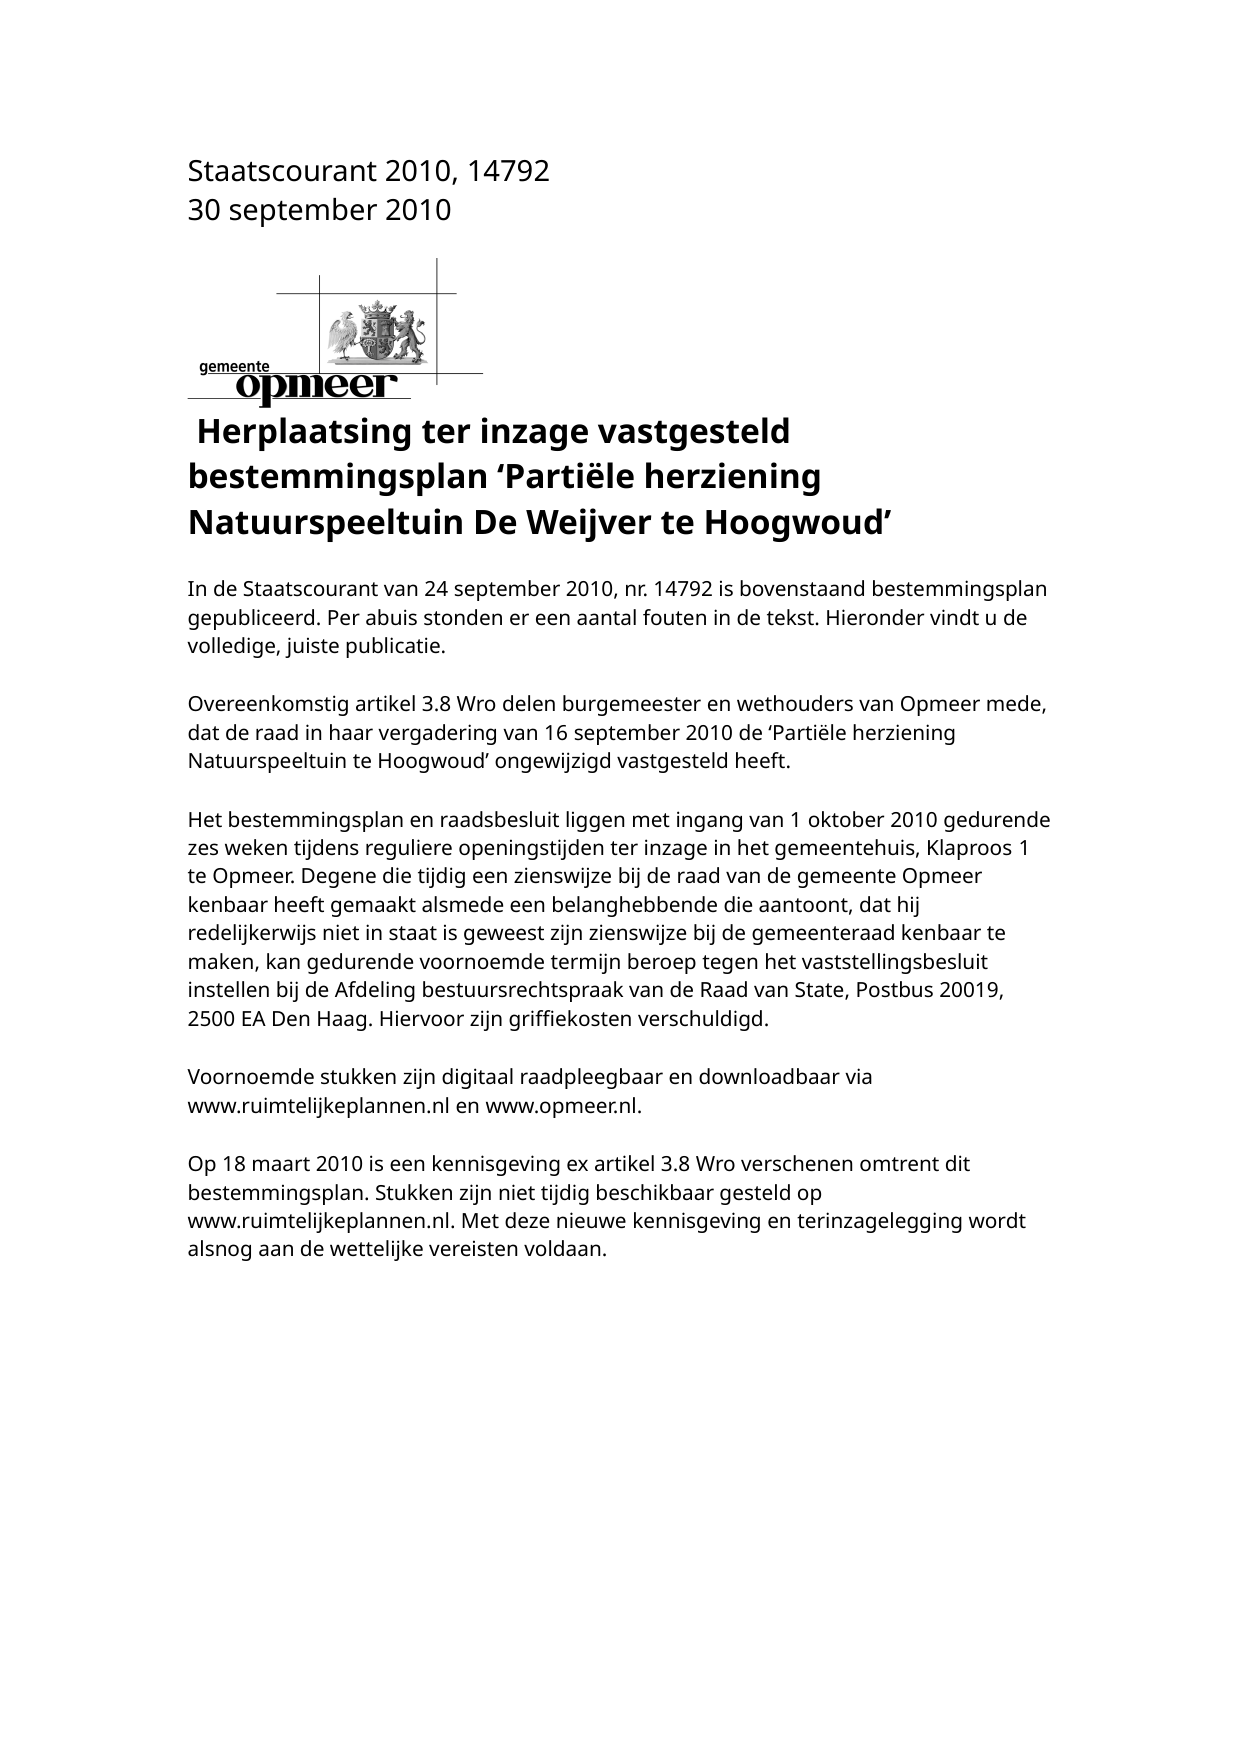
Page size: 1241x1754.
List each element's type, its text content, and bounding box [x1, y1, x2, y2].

text 30 september 2010 [187, 190, 1053, 229]
picture [187, 258, 484, 408]
text Voornoemde stukken zijn digitaal raadpleegbaar en downloadbaar via www.ruimtelijkeplannen.nl en www.opmeer.nl. [187, 1062, 1053, 1119]
text In de Staatscourant van 24 september 2010, nr. 14792 is bovenstaand bestemmingsplan gepubliceerd. Per abuis stonden er een aantal fouten in de tekst. Hieronder vindt u de volledige, juiste publicatie. [187, 574, 1053, 659]
text Overeenkomstig artikel 3.8 Wro delen burgemeester en wethouders van Opmeer mede, dat de raad in haar vergadering van 16 september 2010 de ‘Partiële herziening Natuurspeeltuin te Hoogwoud’ ongewijzigd vastgesteld heeft. [187, 689, 1053, 775]
text Het bestemmingsplan en raadsbesluit liggen met ingang van 1 oktober 2010 gedurende zes weken tijdens reguliere openingstijden ter inzage in het gemeentehuis, Klaproos 1 te Opmeer. Degene die tijdig een zienswijze bij de raad van de gemeente Opmeer kenbaar heeft gemaakt alsmede een belanghebbende die aantoont, dat hij redelijkerwijs niet in staat is geweest zijn zienswijze bij de gemeenteraad kenbaar te maken, kan gedurende voornoemde termijn beroep tegen het vaststellingsbesluit instellen bij de Afdeling bestuursrechtspraak van de Raad van State, Postbus 20019, 2500 EA Den Haag. Hiervoor zijn griffiekosten verschuldigd. [187, 805, 1053, 1032]
subtitle Herplaatsing ter inzage vastgesteld bestemmingsplan ‘Partiële herziening Natuurspeeltuin De Weijver te Hoogwoud’ [187, 271, 1053, 544]
text Op 18 maart 2010 is een kennisgeving ex artikel 3.8 Wro verschenen omtrent dit bestemmingsplan. Stukken zijn niet tijdig beschikbaar gesteld op www.ruimtelijkeplannen.nl. Met deze nieuwe kennisgeving en terinzagelegging wordt alsnog aan de wettelijke vereisten voldaan. [187, 1149, 1053, 1263]
text Staatscourant 2010, 14792 [187, 150, 1053, 190]
